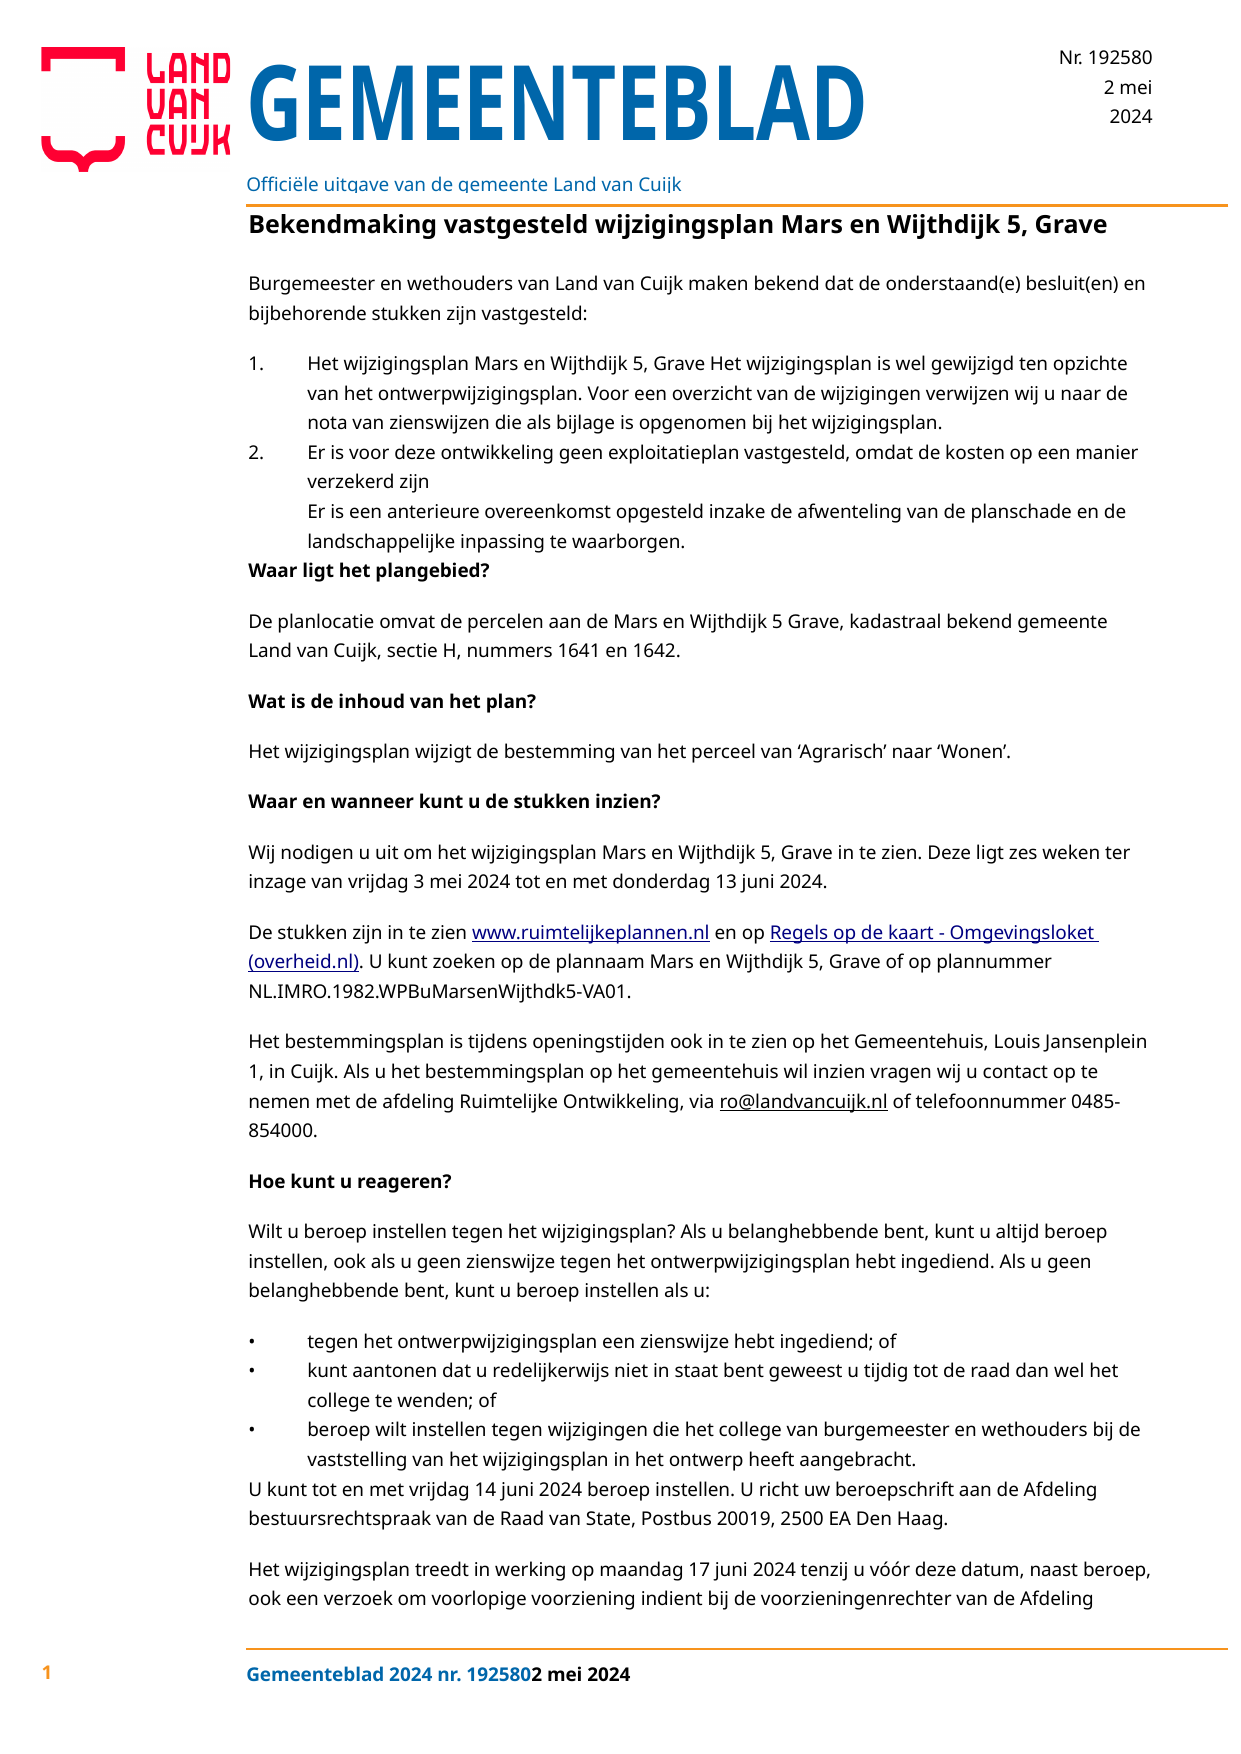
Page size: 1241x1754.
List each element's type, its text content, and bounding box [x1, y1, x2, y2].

text Het wijzigingsplan treedt in werking op maandag 17 juni 2024 tenzij u vóór deze datum, naast beroep, ook een verzoek om voorlopige voorziening indient bij de voorzieningenrechter van de Afdeling [248, 1556, 1152, 1611]
text Burgemeester en wethouders van Land van Cuijk maken bekend dat de onderstaand(e) besluit(en) en bijbehorende stukken zijn vastgesteld: [248, 270, 1152, 326]
list Er is voor deze ontwikkeling geen exploitatieplan vastgesteld, omdat de kosten op een manier verzekerd zijn [248, 439, 1152, 494]
picture [41, 47, 231, 172]
text Waar en wanneer kunt u de stukken inzien? [248, 789, 1152, 814]
text Het bestemmingsplan is tijdens openingstijden ook in te zien op het Gemeentehuis, Louis Jansenplein 1, in Cuijk. Als u het bestemmingsplan op het gemeentehuis wil inzien vragen wij u contact op te nemen met de afdeling Ruimtelijke Ontwikkeling, via ro@landvancuijk.nl of telefoonnummer 0485-854000. [248, 1029, 1152, 1143]
text Waar ligt het plangebied? [248, 557, 1152, 583]
list beroep wilt instellen tegen wijzigingen die het college van burgemeester en wethouders bij de vaststelling van het wijzigingsplan in het ontwerp heeft aangebracht. [248, 1417, 1152, 1472]
text De planlocatie omvat de percelen aan de Mars en Wijthdijk 5 Grave, kadastraal bekend gemeente Land van Cuijk, sectie H, nummers 1641 en 1642. [248, 608, 1152, 663]
list kunt aantonen dat u redelijkerwijs niet in staat bent geweest u tijdig tot de raad dan wel het college te wenden; of [248, 1357, 1152, 1413]
text Wat is de inhoud van het plan? [248, 688, 1152, 713]
text Bekendmaking vastgesteld wijzigingsplan Mars en Wijthdijk 5, Grave [248, 207, 1152, 241]
list tegen het ontwerpwijzigingsplan een zienswijze hebt ingediend; of [248, 1328, 1152, 1353]
text Het wijzigingsplan wijzigt de bestemming van het perceel van ‘Agrarisch’ naar ‘Wonen’. [248, 738, 1152, 764]
text De stukken zijn in te zien www.ruimtelijkeplannen.nl en op Regels op de kaart - Omgevingsloket (overheid.nl). U kunt zoeken op de plannaam Mars en Wijthdijk 5, Grave of op plannummer NL.IMRO.1982.WPBuMarsenWijthdk5-VA01. [248, 919, 1152, 1004]
list Er is een anterieure overeenkomst opgesteld inzake de afwenteling van de planschade en de landschappelijke inpassing te waarborgen. [248, 498, 1152, 553]
list Het wijzigingsplan Mars en Wijthdijk 5, Grave Het wijzigingsplan is wel gewijzigd ten opzichte van het ontwerpwijzigingsplan. Voor een overzicht van de wijzigingen verwijzen wij u naar de nota van zienswijzen die als bijlage is opgenomen bij het wijzigingsplan. [248, 350, 1152, 435]
text Wij nodigen u uit om het wijzigingsplan Mars en Wijthdijk 5, Grave in te zien. Deze ligt zes weken ter inzage van vrijdag 3 mei 2024 tot en met donderdag 13 juni 2024. [248, 839, 1152, 894]
text Wilt u beroep instellen tegen het wijzigingsplan? Als u belanghebbende bent, kunt u altijd beroep instellen, ook als u geen zienswijze tegen het ontwerpwijzigingsplan hebt ingediend. Als u geen belanghebbende bent, kunt u beroep instellen als u: [248, 1218, 1152, 1303]
text U kunt tot en met vrijdag 14 juni 2024 beroep instellen. U richt uw beroepschrift aan de Afdeling bestuursrechtspraak van de Raad van State, Postbus 20019, 2500 EA Den Haag. [248, 1476, 1152, 1531]
text Hoe kunt u reageren? [248, 1168, 1152, 1193]
